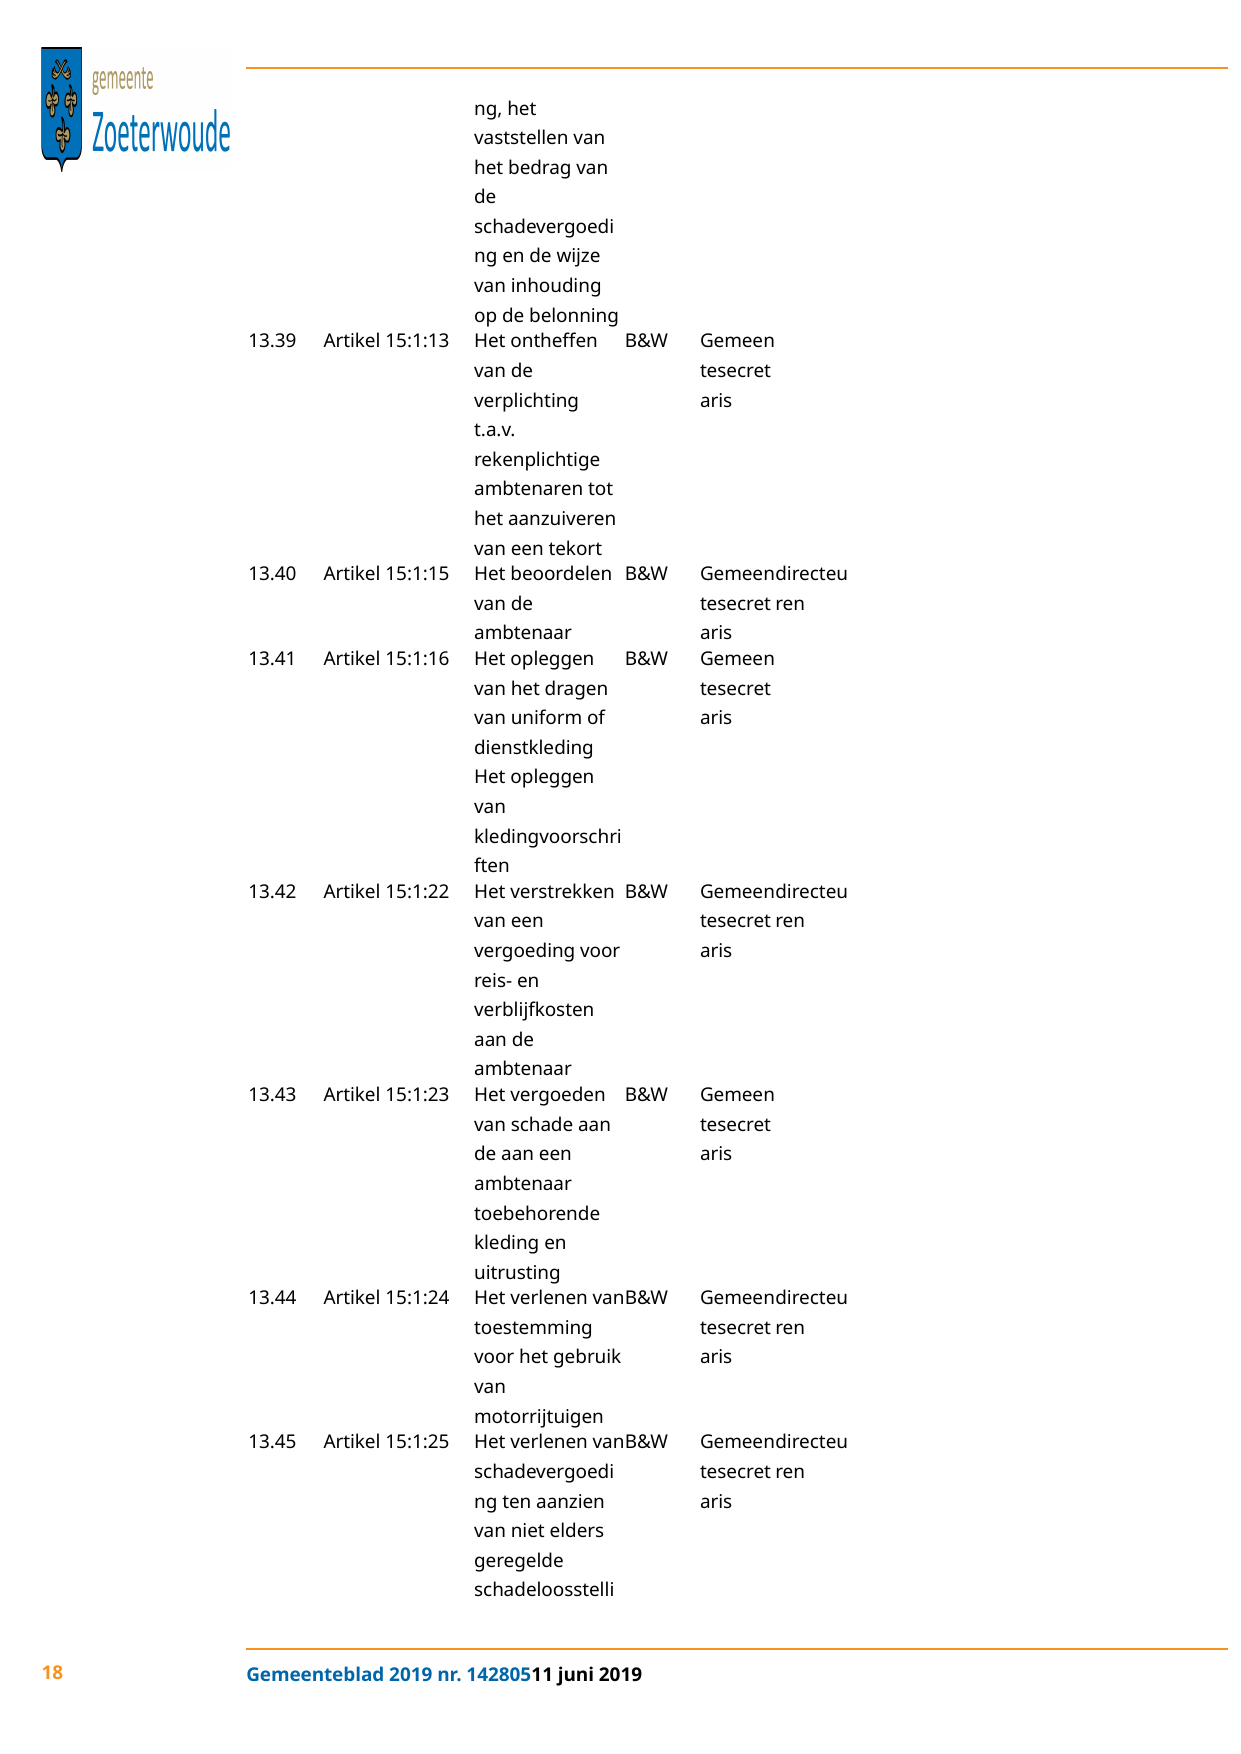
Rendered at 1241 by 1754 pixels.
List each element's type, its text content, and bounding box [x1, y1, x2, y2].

table_cell Gemeentesecretaris [700, 560, 775, 645]
table_cell [850, 328, 1001, 560]
table_cell Het verlenen van schadevergoeding ten aanzien van niet elders geregelde schadeloosstelli [474, 1429, 624, 1602]
table_cell [1001, 878, 1152, 1081]
table_cell Het beoordelen van de ambtenaar [474, 560, 624, 645]
table_cell directeuren [775, 1429, 850, 1602]
table_cell Artikel 15:1:15 [323, 560, 474, 645]
table_cell B&W [625, 1429, 700, 1602]
table_cell [850, 1081, 1001, 1284]
table_cell B&W [625, 1081, 700, 1284]
table_cell [323, 95, 474, 328]
table_cell directeuren [775, 560, 850, 645]
table_cell [1001, 560, 1152, 645]
table_cell [850, 95, 1001, 328]
table_cell [850, 645, 1001, 878]
table_cell [850, 1285, 1001, 1429]
table_cell Artikel 15:1:13 [323, 328, 474, 560]
table_cell Het verlenen van toestemming voor het gebruik van motorrijtuigen [474, 1285, 624, 1429]
table_cell [850, 878, 1001, 1081]
table_cell [625, 95, 700, 328]
table_cell Gemeentesecretaris [700, 1081, 775, 1284]
table_cell B&W [625, 560, 700, 645]
table_cell 13.42 [248, 878, 323, 1081]
picture [41, 47, 231, 172]
table_cell Artikel 15:1:22 [323, 878, 474, 1081]
table_cell [850, 1429, 1001, 1602]
table_cell Gemeentesecretaris [700, 328, 775, 560]
table_cell B&W [625, 328, 700, 560]
table_cell Artikel 15:1:23 [323, 1081, 474, 1284]
table_cell [248, 95, 323, 328]
table_cell B&W [625, 645, 700, 878]
table_cell [775, 1081, 850, 1284]
table_cell [1001, 1081, 1152, 1284]
table_cell 13.40 [248, 560, 323, 645]
table_cell Het ontheffen van de verplichting t.a.v. rekenplichtige ambtenaren tot het aanzuiveren van een tekort [474, 328, 624, 560]
table_cell [700, 95, 775, 328]
table_cell ng, het vaststellen van het bedrag van de schadevergoeding en de wijze van inhouding op de belonning [474, 95, 624, 328]
table_cell [1001, 95, 1152, 328]
table_cell [775, 95, 850, 328]
table_cell 13.44 [248, 1285, 323, 1429]
table_cell Gemeentesecretaris [700, 645, 775, 878]
table_cell 13.43 [248, 1081, 323, 1284]
table_cell [775, 328, 850, 560]
table_cell Gemeentesecretaris [700, 1429, 775, 1602]
table_cell [1001, 1429, 1152, 1602]
table_cell [1001, 645, 1152, 878]
table_cell Gemeentesecretaris [700, 878, 775, 1081]
table_cell 13.41 [248, 645, 323, 878]
table_cell Gemeentesecretaris [700, 1285, 775, 1429]
table_cell B&W [625, 1285, 700, 1429]
table_cell Artikel 15:1:16 [323, 645, 474, 878]
table_cell Artikel 15:1:24 [323, 1285, 474, 1429]
table_cell directeuren [775, 1285, 850, 1429]
table_cell Artikel 15:1:25 [323, 1429, 474, 1602]
table_cell [1001, 328, 1152, 560]
table_cell [775, 645, 850, 878]
table_cell 13.39 [248, 328, 323, 560]
table_cell [850, 560, 1001, 645]
table_cell Het opleggen van het dragen van uniform of dienstkleding Het opleggen van kledingvoorschriften [474, 645, 624, 878]
table_cell 13.45 [248, 1429, 323, 1602]
table_cell directeuren [775, 878, 850, 1081]
table_cell [1001, 1285, 1152, 1429]
table_cell Het verstrekken van een vergoeding voor reis- en verblijfkosten aan de ambtenaar [474, 878, 624, 1081]
table_cell B&W [625, 878, 700, 1081]
table_cell Het vergoeden van schade aan de aan een ambtenaar toebehorende kleding en uitrusting [474, 1081, 624, 1284]
